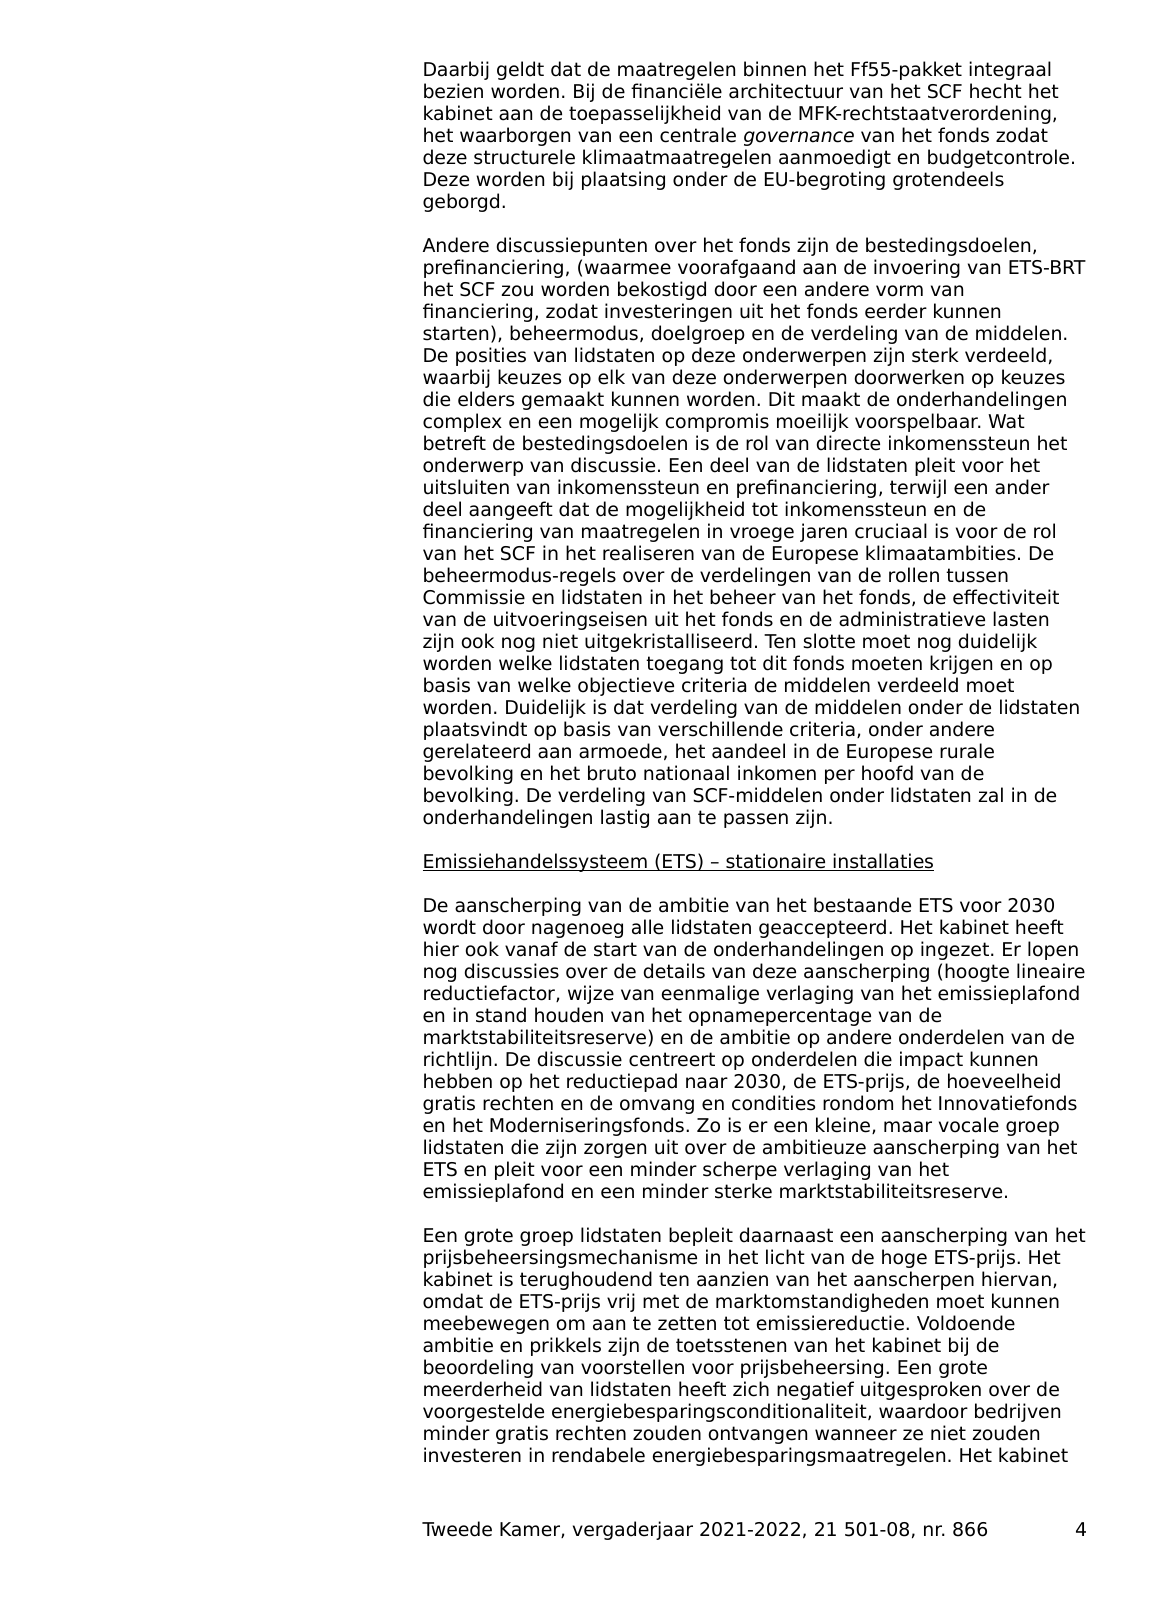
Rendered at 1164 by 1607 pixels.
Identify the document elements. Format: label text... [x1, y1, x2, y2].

text Een grote groep lidstaten bepleit daarnaast een aanscherping van het prijsbeheersingsmechanisme in het licht van de hoge ETS-prijs. Het kabinet is terughoudend ten aanzien van het aanscherpen hiervan, omdat de ETS-prijs vrij met de marktomstandigheden moet kunnen meebewegen om aan te zetten tot emissiereductie. Voldoende ambitie en prikkels zijn de toetsstenen van het kabinet bij de beoordeling van voorstellen voor prijsbeheersing. Een grote meerderheid van lidstaten heeft zich negatief uitgesproken over de voorgestelde energiebesparingsconditionaliteit, waardoor bedrijven minder gratis rechten zouden ontvangen wanneer ze niet zouden investeren in rendabele energiebesparingsmaatregelen. Het kabinet [422, 1225, 1087, 1467]
text Andere discussiepunten over het fonds zijn de bestedingsdoelen, prefinanciering, (waarmee voorafgaand aan de invoering van ETS-BRT het SCF zou worden bekostigd door een andere vorm van financiering, zodat investeringen uit het fonds eerder kunnen starten), beheermodus, doelgroep en de verdeling van de middelen. De posities van lidstaten op deze onderwerpen zijn sterk verdeeld, waarbij keuzes op elk van deze onderwerpen doorwerken op keuzes die elders gemaakt kunnen worden. Dit maakt de onderhandelingen complex en een mogelijk compromis moeilijk voorspelbaar. Wat betreft de bestedingsdoelen is de rol van directe inkomenssteun het onderwerp van discussie. Een deel van de lidstaten pleit voor het uitsluiten van inkomenssteun en prefinanciering, terwijl een ander deel aangeeft dat de mogelijkheid tot inkomenssteun en de financiering van maatregelen in vroege jaren cruciaal is voor de rol van het SCF in het realiseren van de Europese klimaatambities. De beheermodus-regels over de verdelingen van de rollen tussen Commissie en lidstaten in het beheer van het fonds, de effectiviteit van de uitvoeringseisen uit het fonds en de administratieve lasten zijn ook nog niet uitgekristalliseerd. Ten slotte moet nog duidelijk worden welke lidstaten toegang tot dit fonds moeten krijgen en op basis van welke objectieve criteria de middelen verdeeld moet worden. Duidelijk is dat verdeling van de middelen onder de lidstaten plaatsvindt op basis van verschillende criteria, onder andere gerelateerd aan armoede, het aandeel in de Europese rurale bevolking en het bruto nationaal inkomen per hoofd van de bevolking. De verdeling van SCF-middelen onder lidstaten zal in de onderhandelingen lastig aan te passen zijn. [422, 235, 1087, 828]
text De aanscherping van de ambitie van het bestaande ETS voor 2030 wordt door nagenoeg alle lidstaten geaccepteerd. Het kabinet heeft hier ook vanaf de start van de onderhandelingen op ingezet. Er lopen nog discussies over de details van deze aanscherping (hoogte lineaire reductiefactor, wijze van eenmalige verlaging van het emissieplafond en in stand houden van het opnamepercentage van de marktstabiliteitsreserve) en de ambitie op andere onderdelen van de richtlijn. De discussie centreert op onderdelen die impact kunnen hebben op het reductiepad naar 2030, de ETS-prijs, de hoeveelheid gratis rechten en de omvang en condities rondom het Innovatiefonds en het Moderniseringsfonds. Zo is er een kleine, maar vocale groep lidstaten die zijn zorgen uit over de ambitieuze aanscherping van het ETS en pleit voor een minder scherpe verlaging van het emissieplafond en een minder sterke marktstabiliteitsreserve. [422, 895, 1087, 1203]
subtitle Emissiehandelssysteem (ETS) – stationaire installaties [422, 851, 1087, 873]
text Daarbij geldt dat de maatregelen binnen het Ff55-pakket integraal bezien worden. Bij de financiële architectuur van het SCF hecht het kabinet aan de toepasselijkheid van de MFK-rechtstaatverordening, het waarborgen van een centrale governance van het fonds zodat deze structurele klimaatmaatregelen aanmoedigt en budgetcontrole. Deze worden bij plaatsing onder de EU-begroting grotendeels geborgd. [422, 59, 1087, 213]
